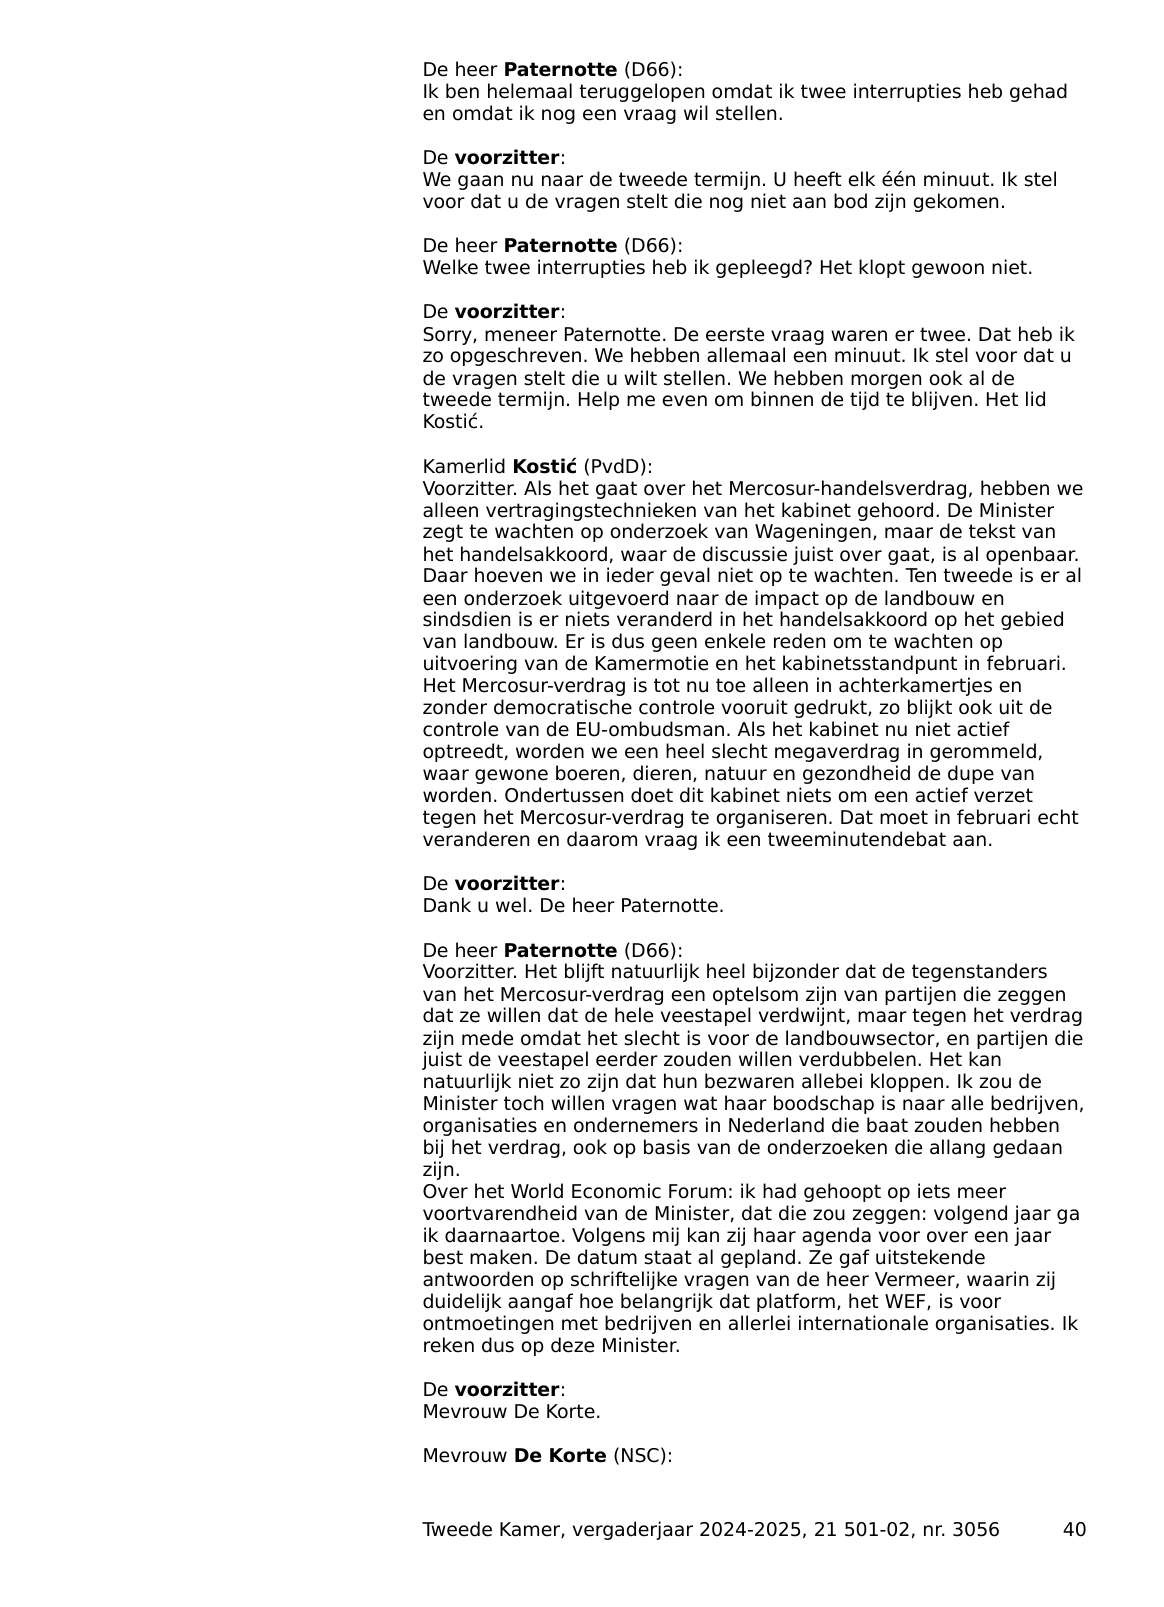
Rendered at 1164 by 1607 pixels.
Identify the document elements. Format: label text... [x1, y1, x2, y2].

text We gaan nu naar de tweede termijn. U heeft elk één minuut. Ik stel voor dat u de vragen stelt die nog niet aan bod zijn gekomen. [422, 169, 1087, 213]
text Kamerlid Kostić (PvdD): [422, 456, 1087, 477]
text Voorzitter. Als het gaat over het Mercosur-handelsverdrag, hebben we alleen vertragingstechnieken van het kabinet gehoord. De Minister zegt te wachten op onderzoek van Wageningen, maar de tekst van het handelsakkoord, waar de discussie juist over gaat, is al openbaar. Daar hoeven we in ieder geval niet op te wachten. Ten tweede is er al een onderzoek uitgevoerd naar de impact op de landbouw en sindsdien is er niets veranderd in het handelsakkoord op het gebied van landbouw. Er is dus geen enkele reden om te wachten op uitvoering van de Kamermotie en het kabinetsstandpunt in februari. Het Mercosur-verdrag is tot nu toe alleen in achterkamertjes en zonder democratische controle vooruit gedrukt, zo blijkt ook uit de controle van de EU-ombudsman. Als het kabinet nu niet actief optreedt, worden we een heel slecht megaverdrag in gerommeld, waar gewone boeren, dieren, natuur en gezondheid de dupe van worden. Ondertussen doet dit kabinet niets om een actief verzet tegen het Mercosur-verdrag te organiseren. Dat moet in februari echt veranderen en daarom vraag ik een tweeminutendebat aan. [422, 477, 1087, 851]
text Dank u wel. De heer Paternotte. [422, 895, 1087, 917]
text Welke twee interrupties heb ik gepleegd? Het klopt gewoon niet. [422, 257, 1087, 279]
text De voorzitter: [422, 301, 1087, 323]
text De voorzitter: [422, 873, 1087, 895]
text Mevrouw De Korte. [422, 1401, 1087, 1423]
text De voorzitter: [422, 147, 1087, 169]
text Voorzitter. Het blijft natuurlijk heel bijzonder dat de tegenstanders van het Mercosur-verdrag een optelsom zijn van partijen die zeggen dat ze willen dat de hele veestapel verdwijnt, maar tegen het verdrag zijn mede omdat het slecht is voor de landbouwsector, en partijen die juist de veestapel eerder zouden willen verdubbelen. Het kan natuurlijk niet zo zijn dat hun bezwaren allebei kloppen. Ik zou de Minister toch willen vragen wat haar boodschap is naar alle bedrijven, organisaties en ondernemers in Nederland die baat zouden hebben bij het verdrag, ook op basis van de onderzoeken die allang gedaan zijn. [422, 961, 1087, 1181]
text Mevrouw De Korte (NSC): [422, 1445, 1087, 1467]
text De heer Paternotte (D66): [422, 939, 1087, 961]
text De voorzitter: [422, 1379, 1087, 1401]
text De heer Paternotte (D66): [422, 59, 1087, 81]
text Sorry, meneer Paternotte. De eerste vraag waren er twee. Dat heb ik zo opgeschreven. We hebben allemaal een minuut. Ik stel voor dat u de vragen stelt die u wilt stellen. We hebben morgen ook al de tweede termijn. Help me even om binnen de tijd te blijven. Het lid Kostić. [422, 323, 1087, 433]
text De heer Paternotte (D66): [422, 235, 1087, 257]
text Over het World Economic Forum: ik had gehoopt op iets meer voortvarendheid van de Minister, dat die zou zeggen: volgend jaar ga ik daarnaartoe. Volgens mij kan zij haar agenda voor over een jaar best maken. De datum staat al gepland. Ze gaf uitstekende antwoorden op schriftelijke vragen van de heer Vermeer, waarin zij duidelijk aangaf hoe belangrijk dat platform, het WEF, is voor ontmoetingen met bedrijven en allerlei internationale organisaties. Ik reken dus op deze Minister. [422, 1181, 1087, 1357]
text Ik ben helemaal teruggelopen omdat ik twee interrupties heb gehad en omdat ik nog een vraag wil stellen. [422, 81, 1087, 125]
